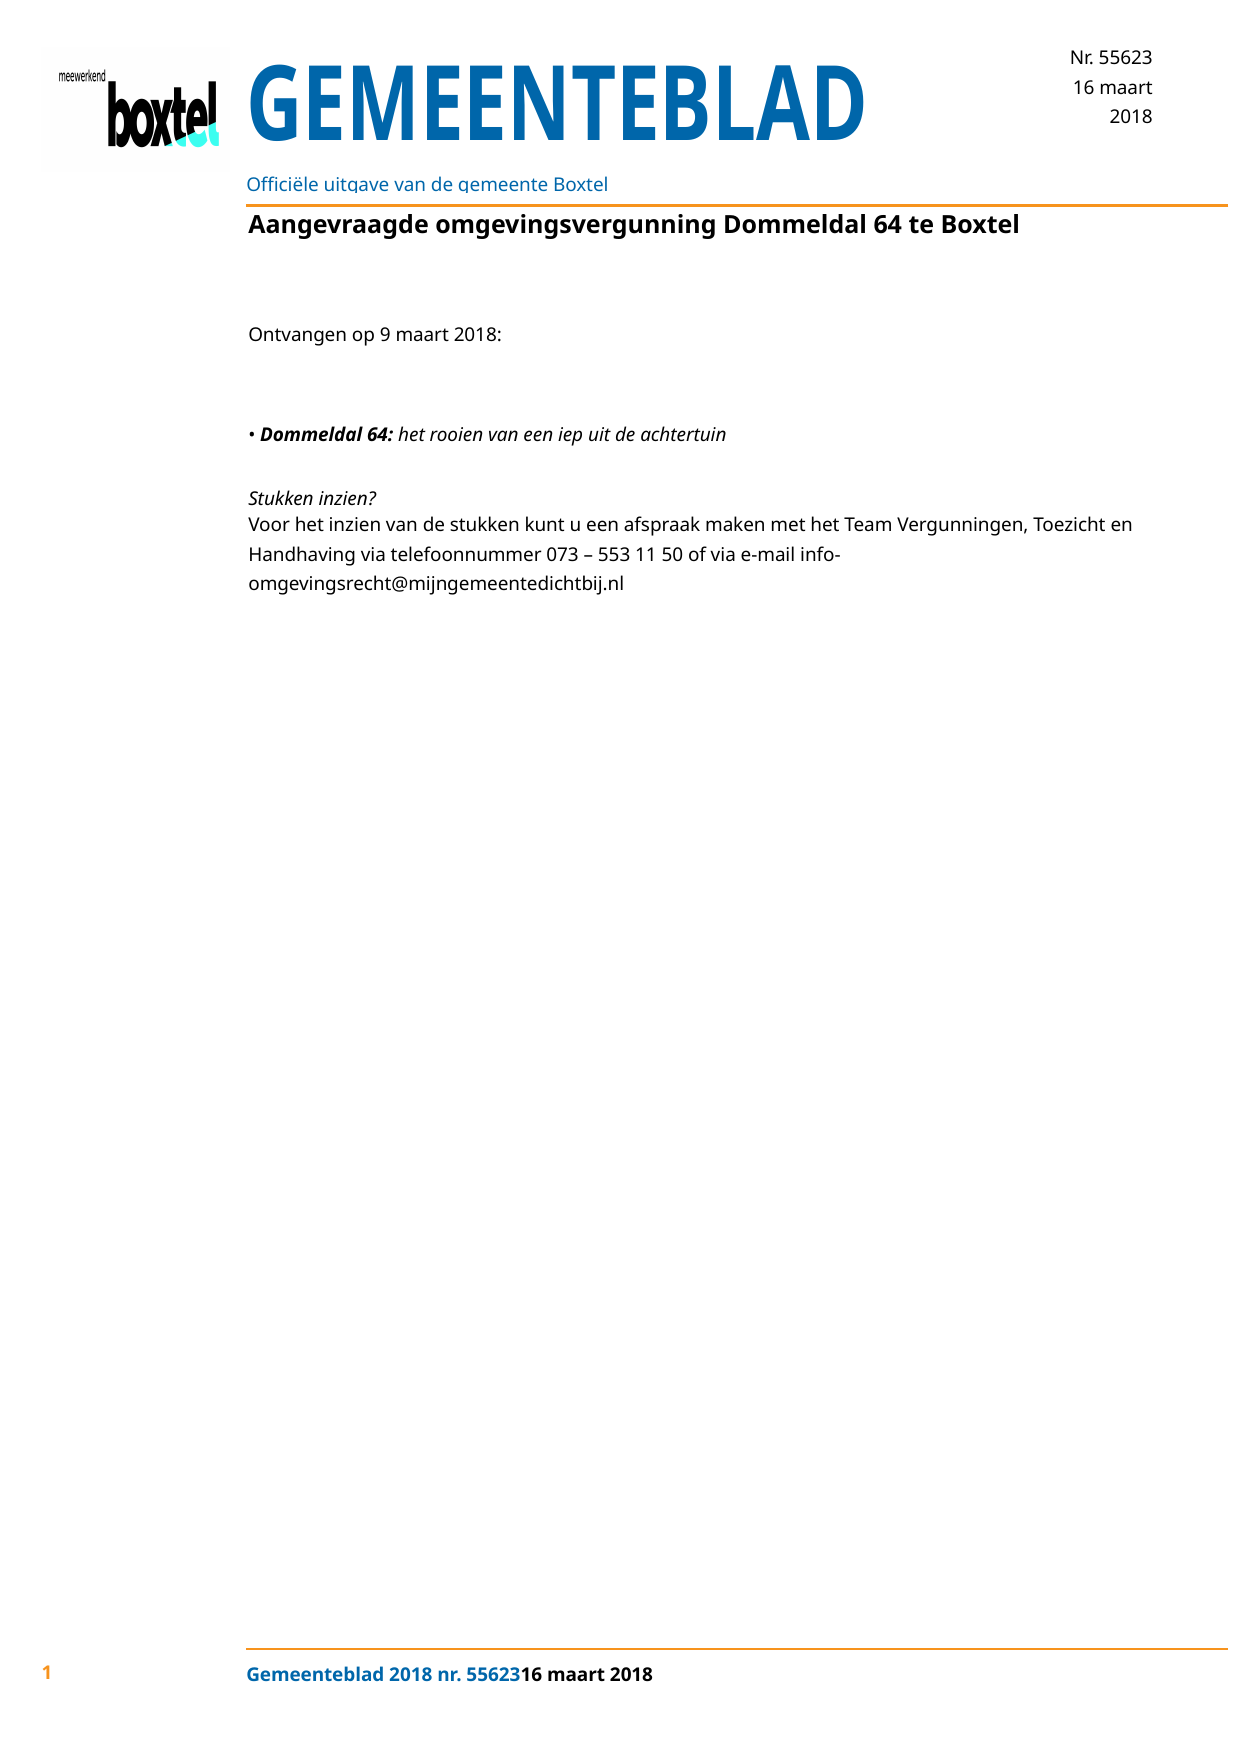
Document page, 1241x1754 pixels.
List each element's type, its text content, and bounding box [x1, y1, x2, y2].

text Stukken inzien? [248, 486, 1152, 511]
text • Dommeldal 64: het rooien van een iep uit de achtertuin [248, 422, 1152, 447]
text Ontvangen op 9 maart 2018: [248, 321, 1152, 346]
text Voor het inzien van de stukken kunt u een afspraak maken met het Team Vergunningen, Toezicht en Handhaving via telefoonnummer 073 – 553 11 50 of via e-mail info-omgevingsrecht@mijngemeentedichtbij.nl [248, 511, 1152, 596]
picture [41, 47, 231, 172]
text Aangevraagde omgevingsvergunning Dommeldal 64 te Boxtel [248, 207, 1152, 241]
